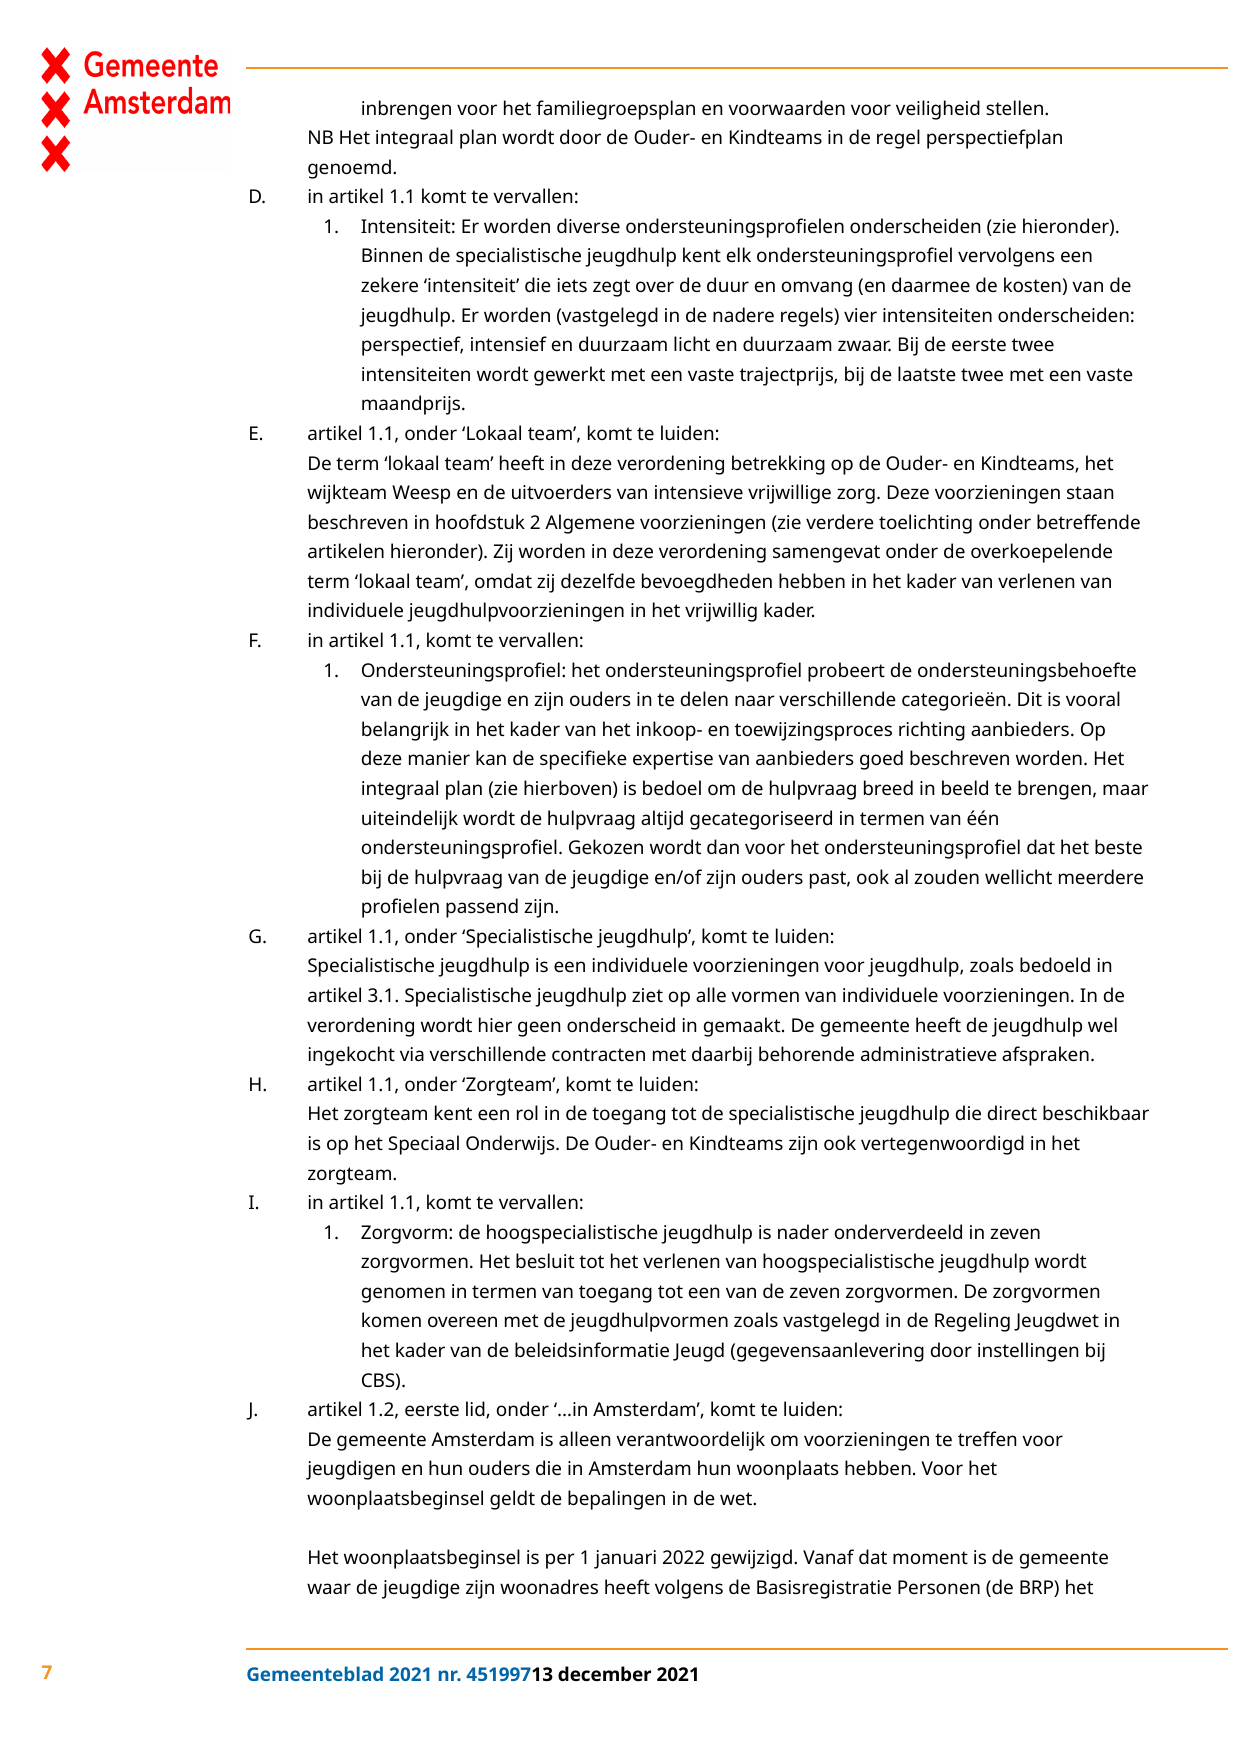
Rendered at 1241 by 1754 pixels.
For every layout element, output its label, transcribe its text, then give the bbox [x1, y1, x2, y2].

list Het woonplaatsbeginsel is per 1 januari 2022 gewijzigd. Vanaf dat moment is de gemeente waar de jeugdige zijn woonadres heeft volgens de Basisregistratie Personen (de BRP) het [248, 1544, 1152, 1600]
list artikel 1.2, eerste lid, onder ‘…in Amsterdam’, komt te luiden: [248, 1396, 1152, 1422]
list artikel 1.1, onder ‘Lokaal team’, komt te luiden: [248, 420, 1152, 446]
list in artikel 1.1, komt te vervallen: [248, 627, 1152, 653]
list De term ‘lokaal team’ heeft in deze verordening betrekking op de Ouder- en Kindteams, het wijkteam Weesp en de uitvoerders van intensieve vrijwillige zorg. Deze voorzieningen staan beschreven in hoofdstuk 2 Algemene voorzieningen (zie verdere toelichting onder betreffende artikelen hieronder). Zij worden in deze verordening samengevat onder de overkoepelende term ‘lokaal team’, omdat zij dezelfde bevoegdheden hebben in het kader van verlenen van individuele jeugdhulpvoorzieningen in het vrijwillig kader. [248, 450, 1152, 623]
list in artikel 1.1, komt te vervallen: [248, 1189, 1152, 1215]
list Intensiteit: Er worden diverse ondersteuningsprofielen onderscheiden (zie hieronder). Binnen de specialistische jeugdhulp kent elk ondersteuningsprofiel vervolgens een zekere ‘intensiteit’ die iets zegt over de duur en omvang (en daarmee de kosten) van de jeugdhulp. Er worden (vastgelegd in de nadere regels) vier intensiteiten onderscheiden: perspectief, intensief en duurzaam licht en duurzaam zwaar. Bij de eerste twee intensiteiten wordt gewerkt met een vaste trajectprijs, bij de laatste twee met een vaste maandprijs. [323, 213, 1152, 416]
list Ondersteuningsprofiel: het ondersteuningsprofiel probeert de ondersteuningsbehoefte van de jeugdige en zijn ouders in te delen naar verschillende categorieën. Dit is vooral belangrijk in het kader van het inkoop- en toewijzingsproces richting aanbieders. Op deze manier kan de specifieke expertise van aanbieders goed beschreven worden. Het integraal plan (zie hierboven) is bedoel om de hulpvraag breed in beeld te brengen, maar uiteindelijk wordt de hulpvraag altijd gecategoriseerd in termen van één ondersteuningsprofiel. Gekozen wordt dan voor het ondersteuningsprofiel dat het beste bij de hulpvraag van de jeugdige en/of zijn ouders past, ook al zouden wellicht meerdere profielen passend zijn. [323, 657, 1152, 919]
list artikel 1.1, onder ‘Specialistische jeugdhulp’, komt te luiden: [248, 923, 1152, 949]
list in artikel 1.1 komt te vervallen: [248, 183, 1152, 209]
picture [41, 47, 231, 172]
list De gemeente Amsterdam is alleen verantwoordelijk om voorzieningen te treffen voor jeugdigen en hun ouders die in Amsterdam hun woonplaats hebben. Voor het woonplaatsbeginsel geldt de bepalingen in de wet. [248, 1426, 1152, 1511]
list Zorgvorm: de hoogspecialistische jeugdhulp is nader onderverdeeld in zeven zorgvormen. Het besluit tot het verlenen van hoogspecialistische jeugdhulp wordt genomen in termen van toegang tot een van de zeven zorgvormen. De zorgvormen komen overeen met de jeugdhulpvormen zoals vastgelegd in de Regeling Jeugdwet in het kader van de beleidsinformatie Jeugd (gegevensaanlevering door instellingen bij CBS). [323, 1219, 1152, 1393]
list NB Het integraal plan wordt door de Ouder- en Kindteams in de regel perspectiefplan genoemd. [248, 124, 1152, 180]
list Het zorgteam kent een rol in de toegang tot de specialistische jeugdhulp die direct beschikbaar is op het Speciaal Onderwijs. De Ouder- en Kindteams zijn ook vertegenwoordigd in het zorgteam. [248, 1101, 1152, 1186]
list Specialistische jeugdhulp is een individuele voorzieningen voor jeugdhulp, zoals bedoeld in artikel 3.1. Specialistische jeugdhulp ziet op alle vormen van individuele voorzieningen. In de verordening wordt hier geen onderscheid in gemaakt. De gemeente heeft de jeugdhulp wel ingekocht via verschillende contracten met daarbij behorende administratieve afspraken. [248, 953, 1152, 1067]
list inbrengen voor het familiegroepsplan en voorwaarden voor veiligheid stellen. [323, 95, 1152, 121]
list artikel 1.1, onder ‘Zorgteam’, komt te luiden: [248, 1071, 1152, 1097]
